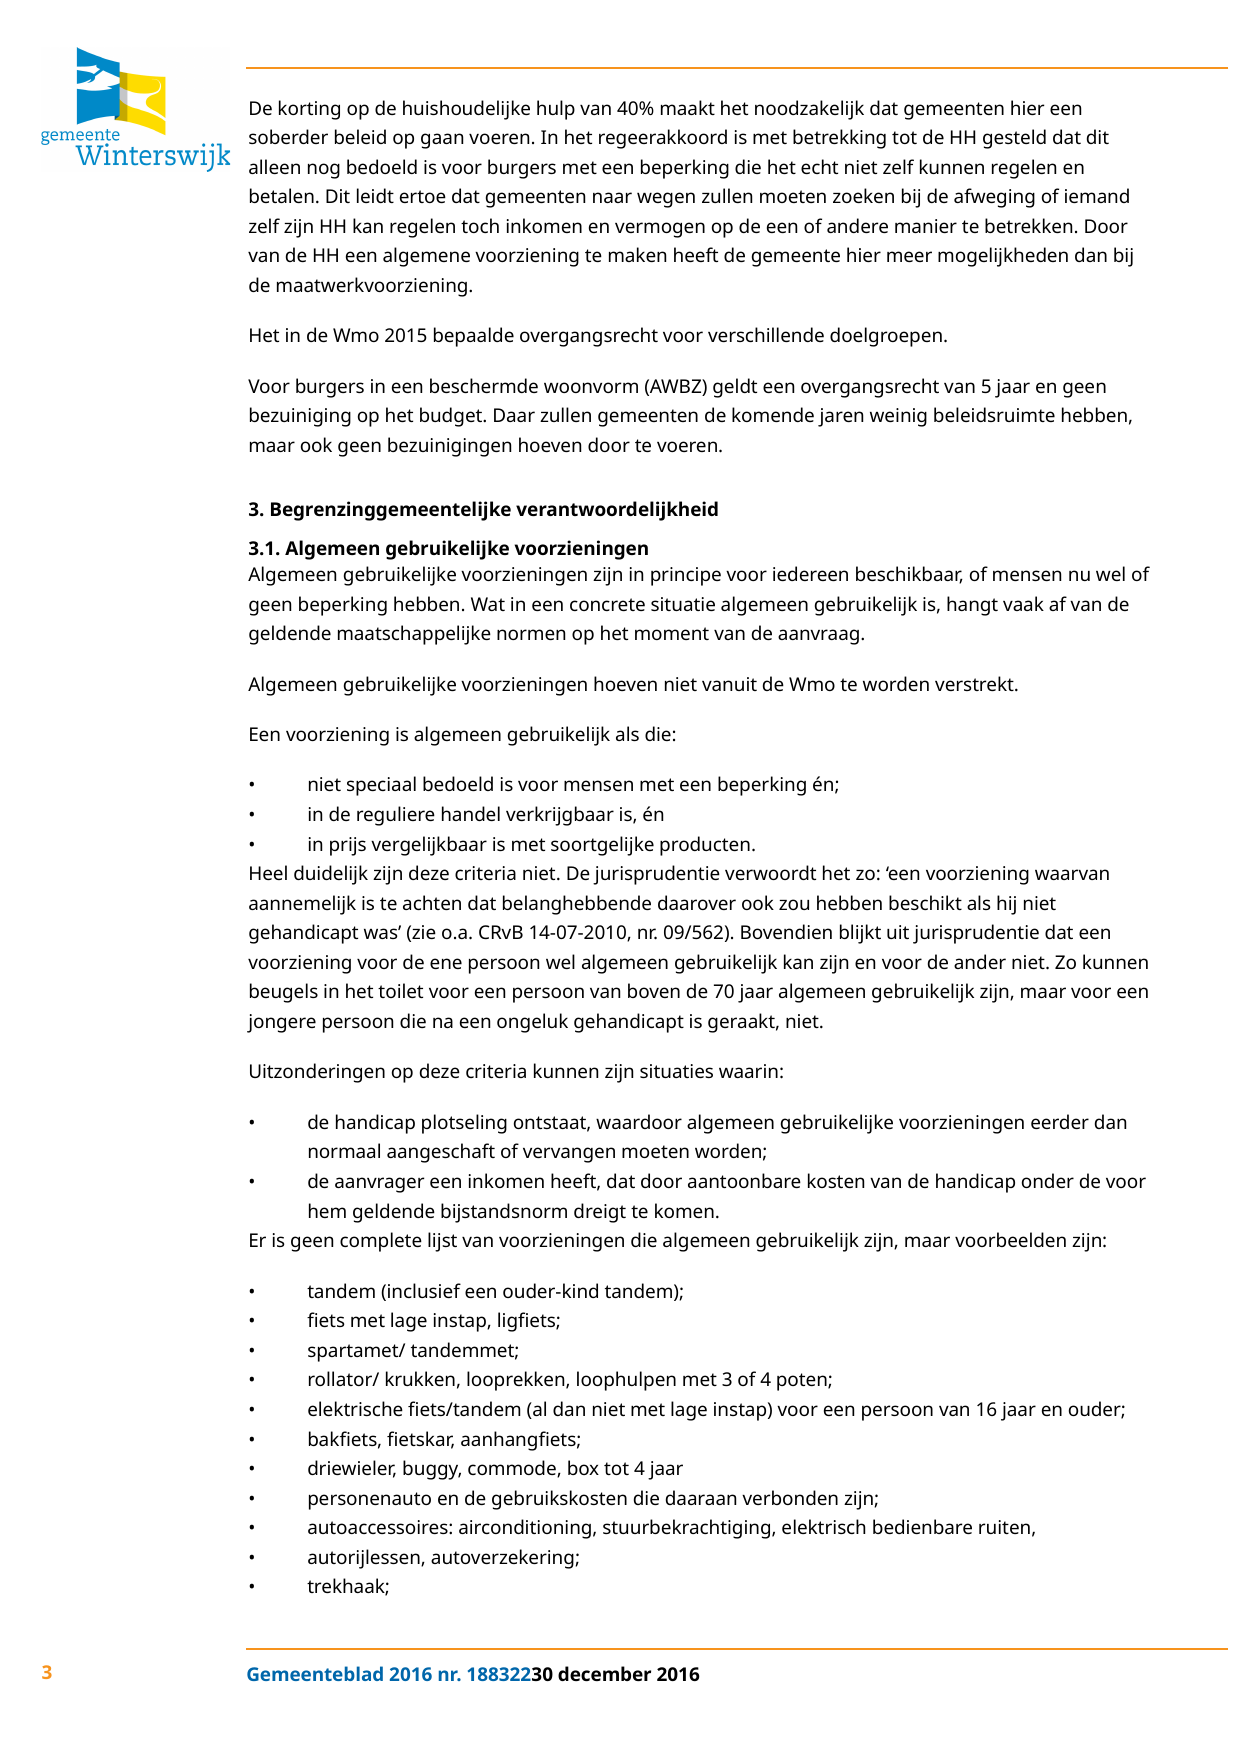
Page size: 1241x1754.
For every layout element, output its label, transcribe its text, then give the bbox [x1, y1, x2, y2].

text Voor burgers in een beschermde woonvorm (AWBZ) geldt een overgangsrecht van 5 jaar en geen bezuiniging op het budget. Daar zullen gemeenten de komende jaren weinig beleidsruimte hebben, maar ook geen bezuinigingen hoeven door te voeren. [248, 373, 1152, 458]
list driewieler, buggy, commode, box tot 4 jaar [248, 1455, 1152, 1481]
text 3.1. Algemeen gebruikelijke voorzieningen [248, 536, 1152, 561]
picture [225, 153, 231, 162]
list tandem (inclusief een ouder-kind tandem); [248, 1278, 1152, 1304]
list in de reguliere handel verkrijgbaar is, én [248, 801, 1152, 827]
text Er is geen complete lijst van voorzieningen die algemeen gebruikelijk zijn, maar voorbeelden zijn: [248, 1227, 1152, 1253]
text Algemeen gebruikelijke voorzieningen hoeven niet vanuit de Wmo te worden verstrekt. [248, 671, 1152, 697]
list de aanvrager een inkomen heeft, dat door aantoonbare kosten van de handicap onder de voor hem geldende bijstandsnorm dreigt te komen. [248, 1168, 1152, 1224]
picture [41, 47, 231, 172]
list niet speciaal bedoeld is voor mensen met een beperking én; [248, 772, 1152, 797]
list rollator/ krukken, looprekken, loophulpen met 3 of 4 poten; [248, 1367, 1152, 1392]
text De korting op de huishoudelijke hulp van 40% maakt het noodzakelijk dat gemeenten hier een soberder beleid op gaan voeren. In het regeerakkoord is met betrekking tot de HH gesteld dat dit alleen nog bedoeld is voor burgers met een beperking die het echt niet zelf kunnen regelen en betalen. Dit leidt ertoe dat gemeenten naar wegen zullen moeten zoeken bij de afweging of iemand zelf zijn HH kan regelen toch inkomen en vermogen op de een of andere manier te betrekken. Door van de HH een algemene voorziening te maken heeft de gemeente hier meer mogelijkheden dan bij de maatwerkvoorziening. [248, 95, 1152, 298]
list in prijs vergelijkbaar is met soortgelijke producten. [248, 831, 1152, 857]
list elektrische fiets/tandem (al dan niet met lage instap) voor een persoon van 16 jaar en ouder; [248, 1396, 1152, 1422]
text Heel duidelijk zijn deze criteria niet. De jurisprudentie verwoordt het zo: ‘een voorziening waarvan aannemelijk is te achten dat belanghebbende daarover ook zou hebben beschikt als hij niet gehandicapt was’ (zie o.a. CRvB 14-07-2010, nr. 09/562). Bovendien blijkt uit jurisprudentie dat een voorziening voor de ene persoon wel algemeen gebruikelijk kan zijn en voor de ander niet. Zo kunnen beugels in het toilet voor een persoon van boven de 70 jaar algemeen gebruikelijk zijn, maar voor een jongere persoon die na een ongeluk gehandicapt is geraakt, niet. [248, 860, 1152, 1034]
list de handicap plotseling ontstaat, waardoor algemeen gebruikelijke voorzieningen eerder dan normaal aangeschaft of vervangen moeten worden; [248, 1109, 1152, 1164]
text Algemeen gebruikelijke voorzieningen zijn in principe voor iedereen beschikbaar, of mensen nu wel of geen beperking hebben. Wat in een concrete situatie algemeen gebruikelijk is, hangt vaak af van de geldende maatschappelijke normen op het moment van de aanvraag. [248, 561, 1152, 646]
text Uitzonderingen op deze criteria kunnen zijn situaties waarin: [248, 1059, 1152, 1084]
text Een voorziening is algemeen gebruikelijk als die: [248, 721, 1152, 747]
text 3. Begrenzinggemeentelijke verantwoordelijkheid [248, 496, 1152, 522]
list bakfiets, fietskar, aanhangfiets; [248, 1426, 1152, 1452]
list fiets met lage instap, ligfiets; [248, 1307, 1152, 1333]
list autorijlessen, autoverzekering; [248, 1544, 1152, 1570]
list personenauto en de gebruikskosten die daaraan verbonden zijn; [248, 1485, 1152, 1511]
list trekhaak; [248, 1574, 1152, 1599]
text Het in de Wmo 2015 bepaalde overgangsrecht voor verschillende doelgroepen. [248, 323, 1152, 348]
list autoaccessoires: airconditioning, stuurbekrachtiging, elektrisch bedienbare ruiten, [248, 1514, 1152, 1540]
list spartamet/ tandemmet; [248, 1337, 1152, 1363]
